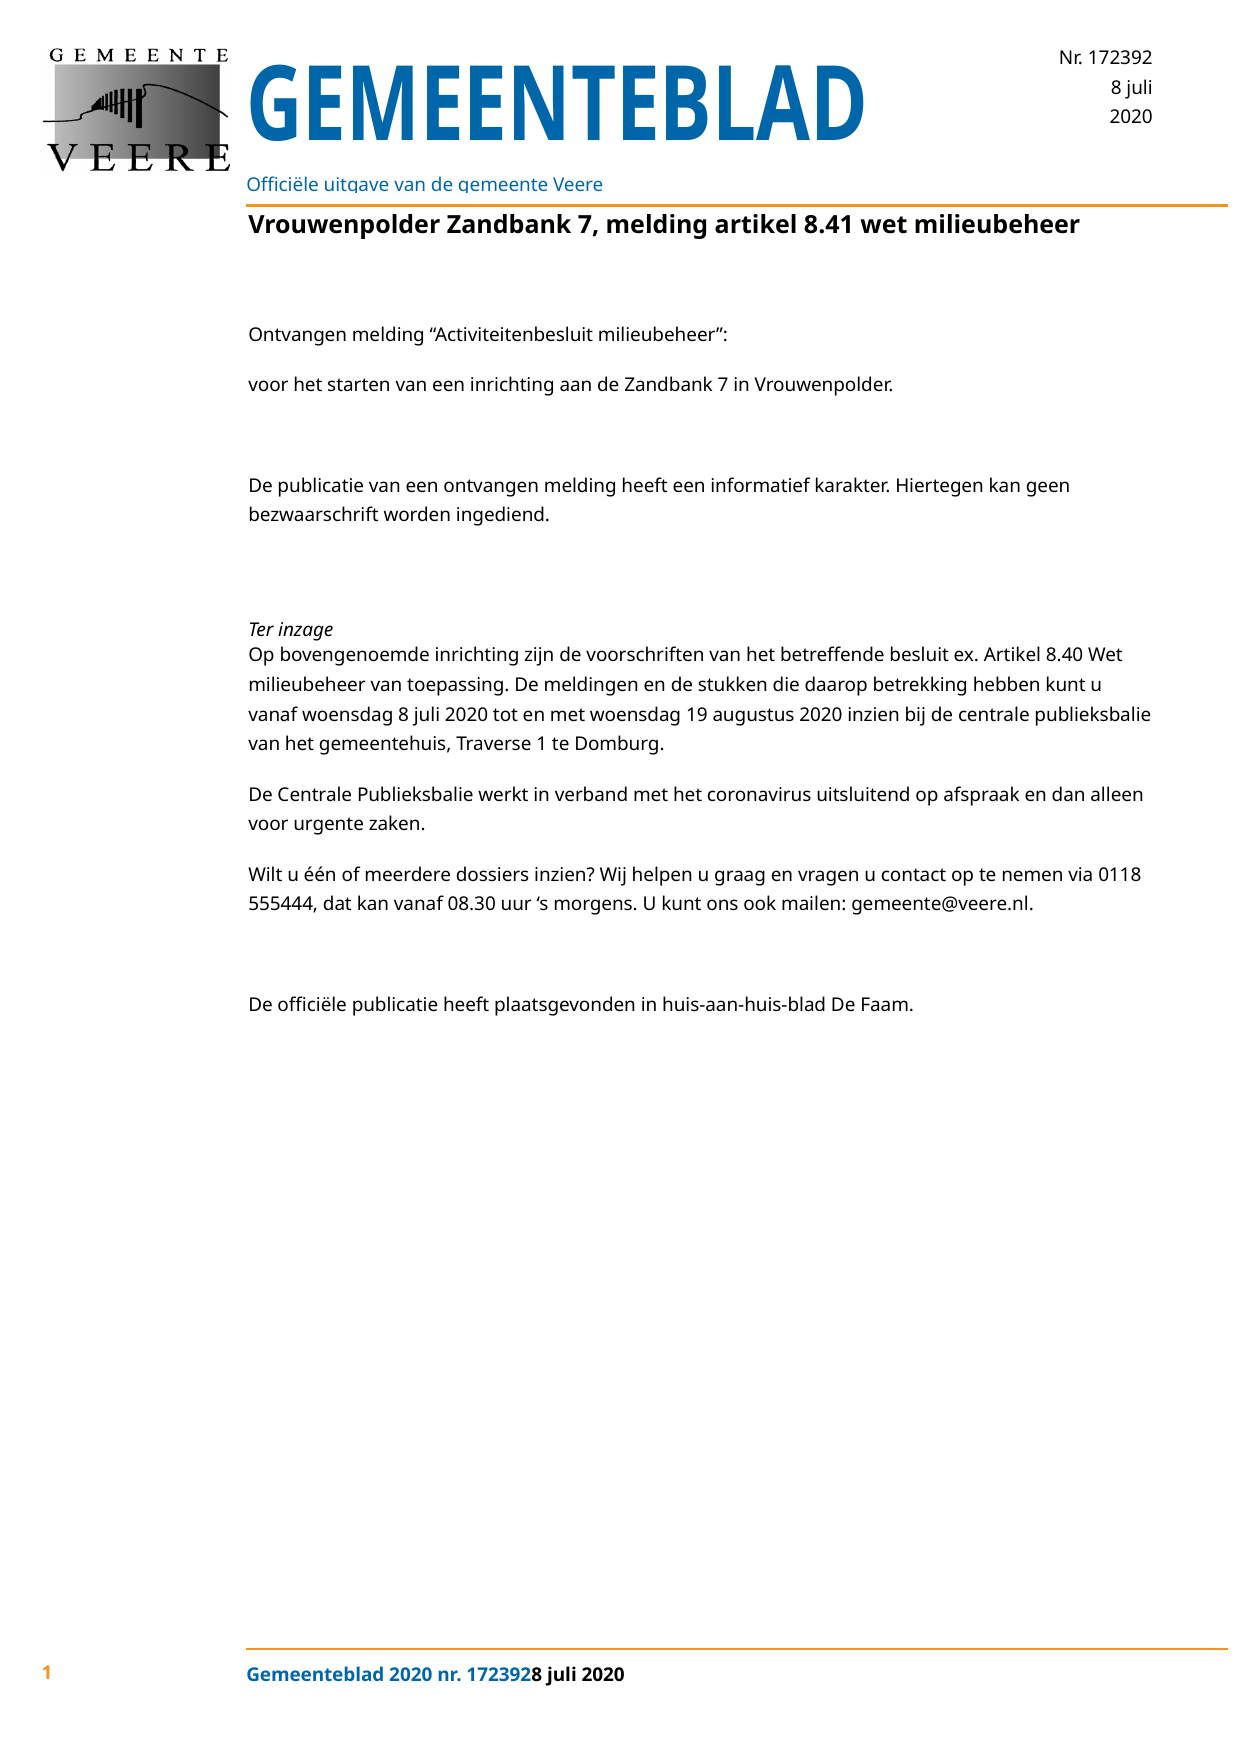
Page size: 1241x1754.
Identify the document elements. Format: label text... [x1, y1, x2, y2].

text De officiële publicatie heeft plaatsgevonden in huis-aan-huis-blad De Faam. [248, 991, 1152, 1017]
text De Centrale Publieksbalie werkt in verband met het coronavirus uitsluitend op afspraak en dan alleen voor urgente zaken. [248, 781, 1152, 836]
text voor het starten van een inrichting aan de Zandbank 7 in Vrouwenpolder. [248, 371, 1152, 397]
text Ontvangen melding “Activiteitenbesluit milieubeheer”: [248, 321, 1152, 346]
text Vrouwenpolder Zandbank 7, melding artikel 8.41 wet milieubeheer [248, 207, 1152, 241]
text Ter inzage [248, 616, 1152, 642]
text De publicatie van een ontvangen melding heeft een informatief karakter. Hiertegen kan geen bezwaarschrift worden ingediend. [248, 472, 1152, 527]
text Wilt u één of meerdere dossiers inzien? Wij helpen u graag en vragen u contact op te nemen via 0118 555444, dat kan vanaf 08.30 uur ‘s morgens. U kunt ons ook mailen: gemeente@veere.nl. [248, 861, 1152, 916]
picture [41, 47, 231, 172]
text Op bovengenoemde inrichting zijn de voorschriften van het betreffende besluit ex. Artikel 8.40 Wet milieubeheer van toepassing. De meldingen en de stukken die daarop betrekking hebben kunt u vanaf woensdag 8 juli 2020 tot en met woensdag 19 augustus 2020 inzien bij de centrale publieksbalie van het gemeentehuis, Traverse 1 te Domburg. [248, 642, 1152, 756]
